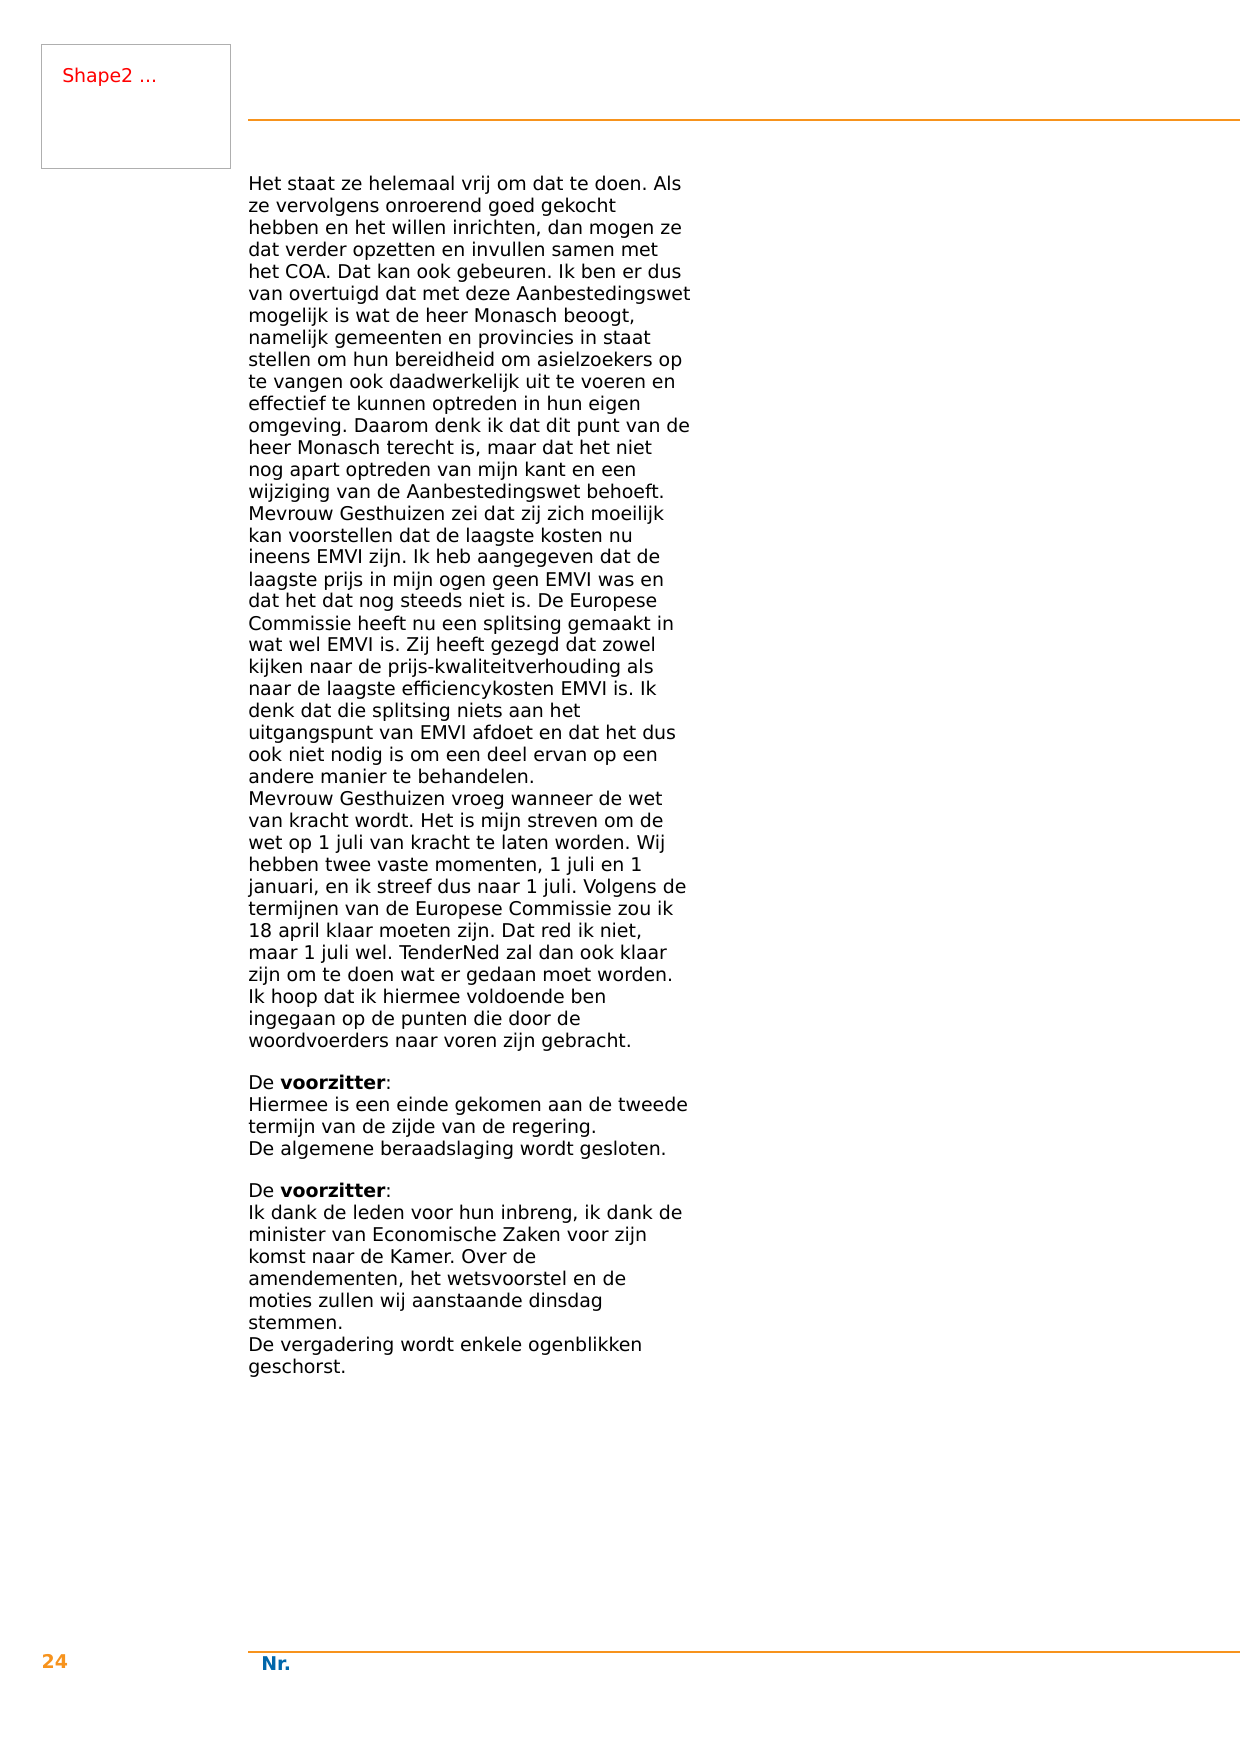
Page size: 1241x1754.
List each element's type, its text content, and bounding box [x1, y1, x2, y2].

text Mevrouw Gesthuizen vroeg wanneer de wet van kracht wordt. Het is mijn streven om de wet op 1 juli van kracht te laten worden. Wij hebben twee vaste momenten, 1 juli en 1 januari, en ik streef dus naar 1 juli. Volgens de termijnen van de Europese Commissie zou ik 18 april klaar moeten zijn. Dat red ik niet, maar 1 juli wel. TenderNed zal dan ook klaar zijn om te doen wat er gedaan moet worden. [248, 788, 691, 986]
text De vergadering wordt enkele ogenblikken geschorst. [248, 1334, 691, 1378]
text Mevrouw Gesthuizen zei dat zij zich moeilijk kan voorstellen dat de laagste kosten nu ineens EMVI zijn. Ik heb aangegeven dat de laagste prijs in mijn ogen geen EMVI was en dat het dat nog steeds niet is. De Europese Commissie heeft nu een splitsing gemaakt in wat wel EMVI is. Zij heeft gezegd dat zowel kijken naar de prijs-kwaliteitverhouding als naar de laagste efficiencykosten EMVI is. Ik denk dat die splitsing niets aan het uitgangspunt van EMVI afdoet en dat het dus ook niet nodig is om een deel ervan op een andere manier te behandelen. [248, 502, 691, 788]
text Ik hoop dat ik hiermee voldoende ben ingegaan op de punten die door de woordvoerders naar voren zijn gebracht. [248, 986, 691, 1052]
text De voorzitter: [248, 1180, 691, 1202]
text De voorzitter: [248, 1072, 691, 1094]
text Hiermee is een einde gekomen aan de tweede termijn van de zijde van de regering. [248, 1094, 691, 1138]
text Ik dank de leden voor hun inbreng, ik dank de minister van Economische Zaken voor zijn komst naar de Kamer. Over de amendementen, het wetsvoorstel en de moties zullen wij aanstaande dinsdag stemmen. [248, 1202, 691, 1334]
text Het staat ze helemaal vrij om dat te doen. Als ze vervolgens onroerend goed gekocht hebben en het willen inrichten, dan mogen ze dat verder opzetten en invullen samen met het COA. Dat kan ook gebeuren. Ik ben er dus van overtuigd dat met deze Aanbestedingswet mogelijk is wat de heer Monasch beoogt, namelijk gemeenten en provincies in staat stellen om hun bereidheid om asielzoekers op te vangen ook daadwerkelijk uit te voeren en effectief te kunnen optreden in hun eigen omgeving. Daarom denk ik dat dit punt van de heer Monasch terecht is, maar dat het niet nog apart optreden van mijn kant en een wijziging van de Aanbestedingswet behoeft. [248, 173, 691, 502]
text De algemene beraadslaging wordt gesloten. [248, 1138, 691, 1160]
